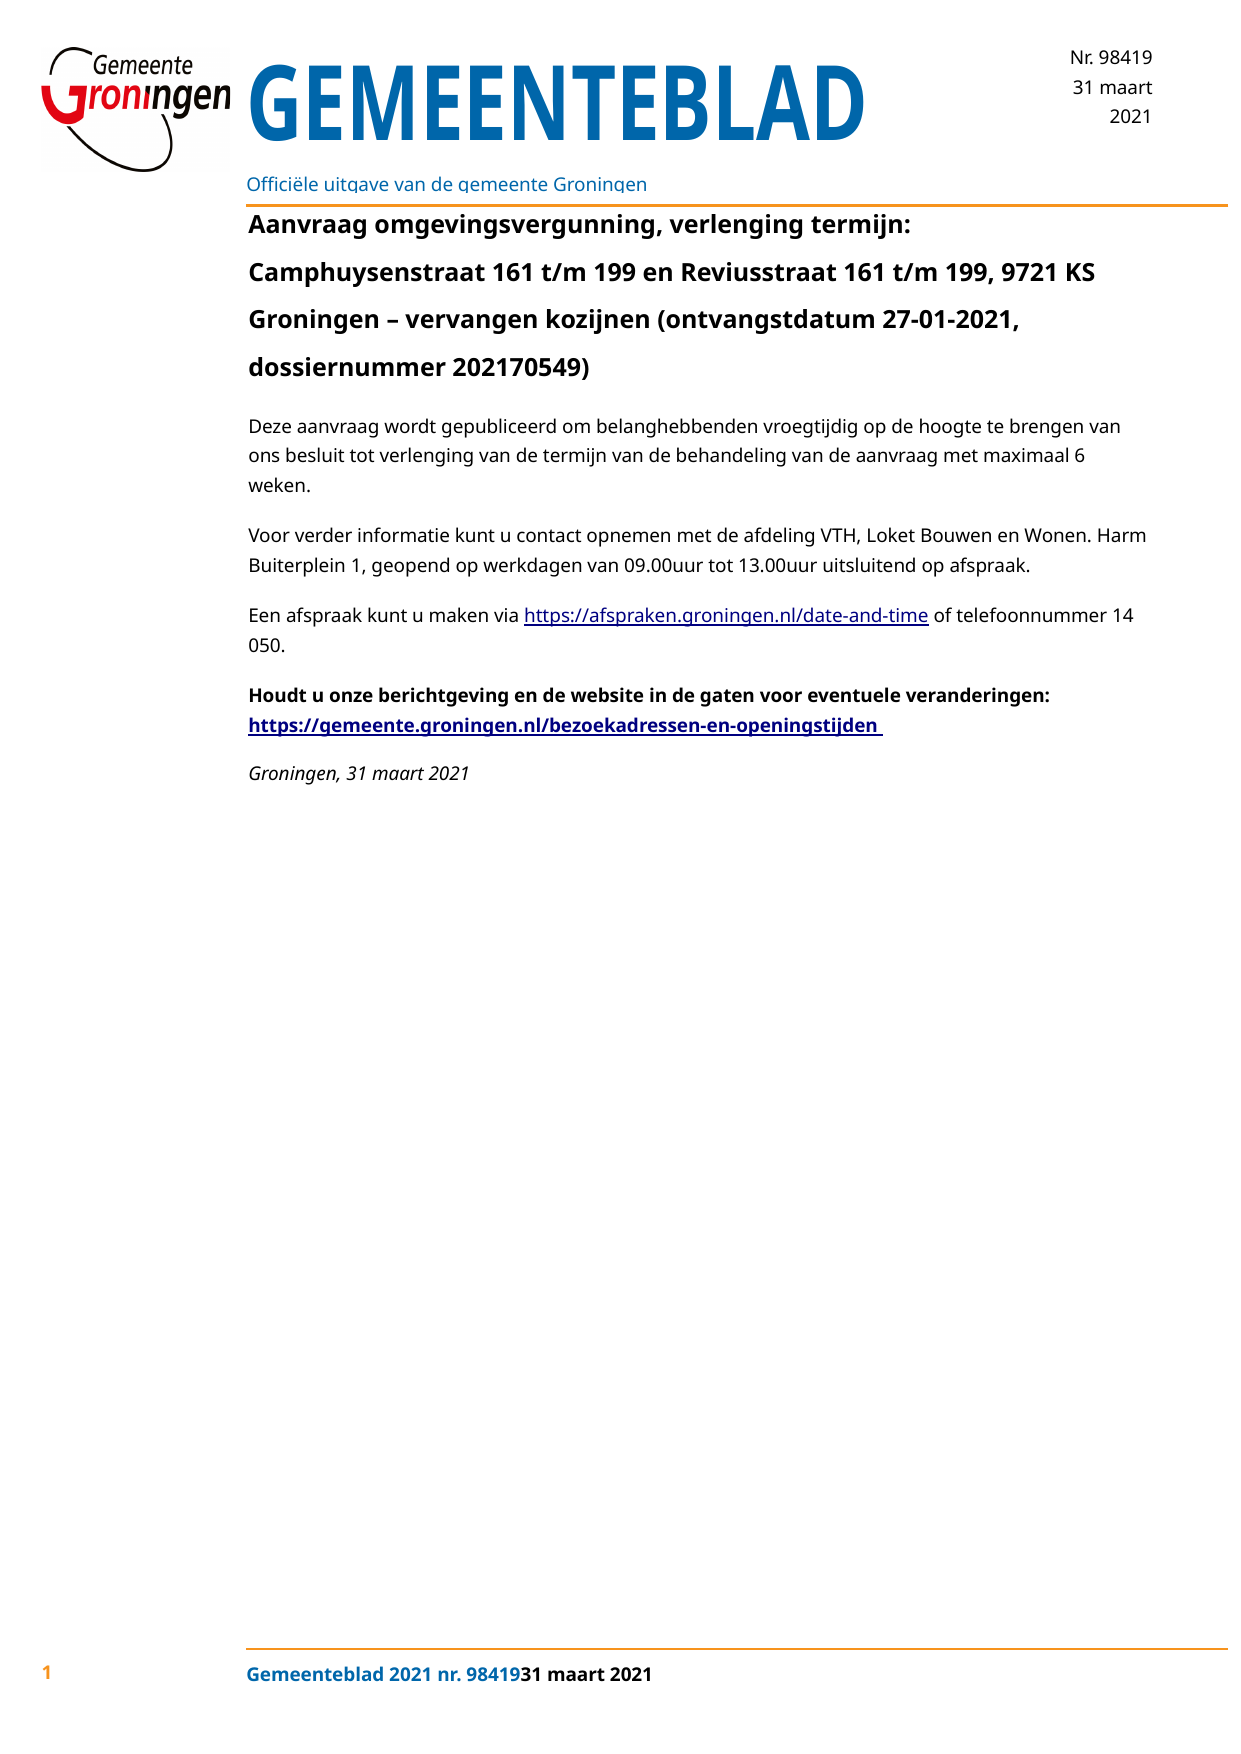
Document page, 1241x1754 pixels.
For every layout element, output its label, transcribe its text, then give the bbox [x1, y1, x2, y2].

picture [41, 47, 231, 172]
text Een afspraak kunt u maken via https://afspraken.groningen.nl/date-and-time of telefoonnummer 14 050. [248, 603, 1152, 658]
text Deze aanvraag wordt gepubliceerd om belanghebbenden vroegtijdig op de hoogte te brengen van ons besluit tot verlenging van de termijn van de behandeling van de aanvraag met maximaal 6 weken. [248, 413, 1152, 498]
text Voor verder informatie kunt u contact opnemen met de afdeling VTH, Loket Bouwen en Wonen. Harm Buiterplein 1, geopend op werkdagen van 09.00uur tot 13.00uur uitsluitend op afspraak. [248, 523, 1152, 578]
text Aanvraag omgevingsvergunning, verlenging termijn: Camphuysenstraat 161 t/m 199 en Reviusstraat 161 t/m 199, 9721 KS Groningen – vervangen kozijnen (ontvangstdatum 27-01-2021, dossiernummer 202170549) [248, 207, 1152, 384]
text Houdt u onze berichtgeving en de website in de gaten voor eventuele veranderingen: https://gemeente.groningen.nl/bezoekadressen-en-openingstijden [248, 683, 1152, 738]
text Groningen, 31 maart 2021 [248, 760, 1152, 786]
